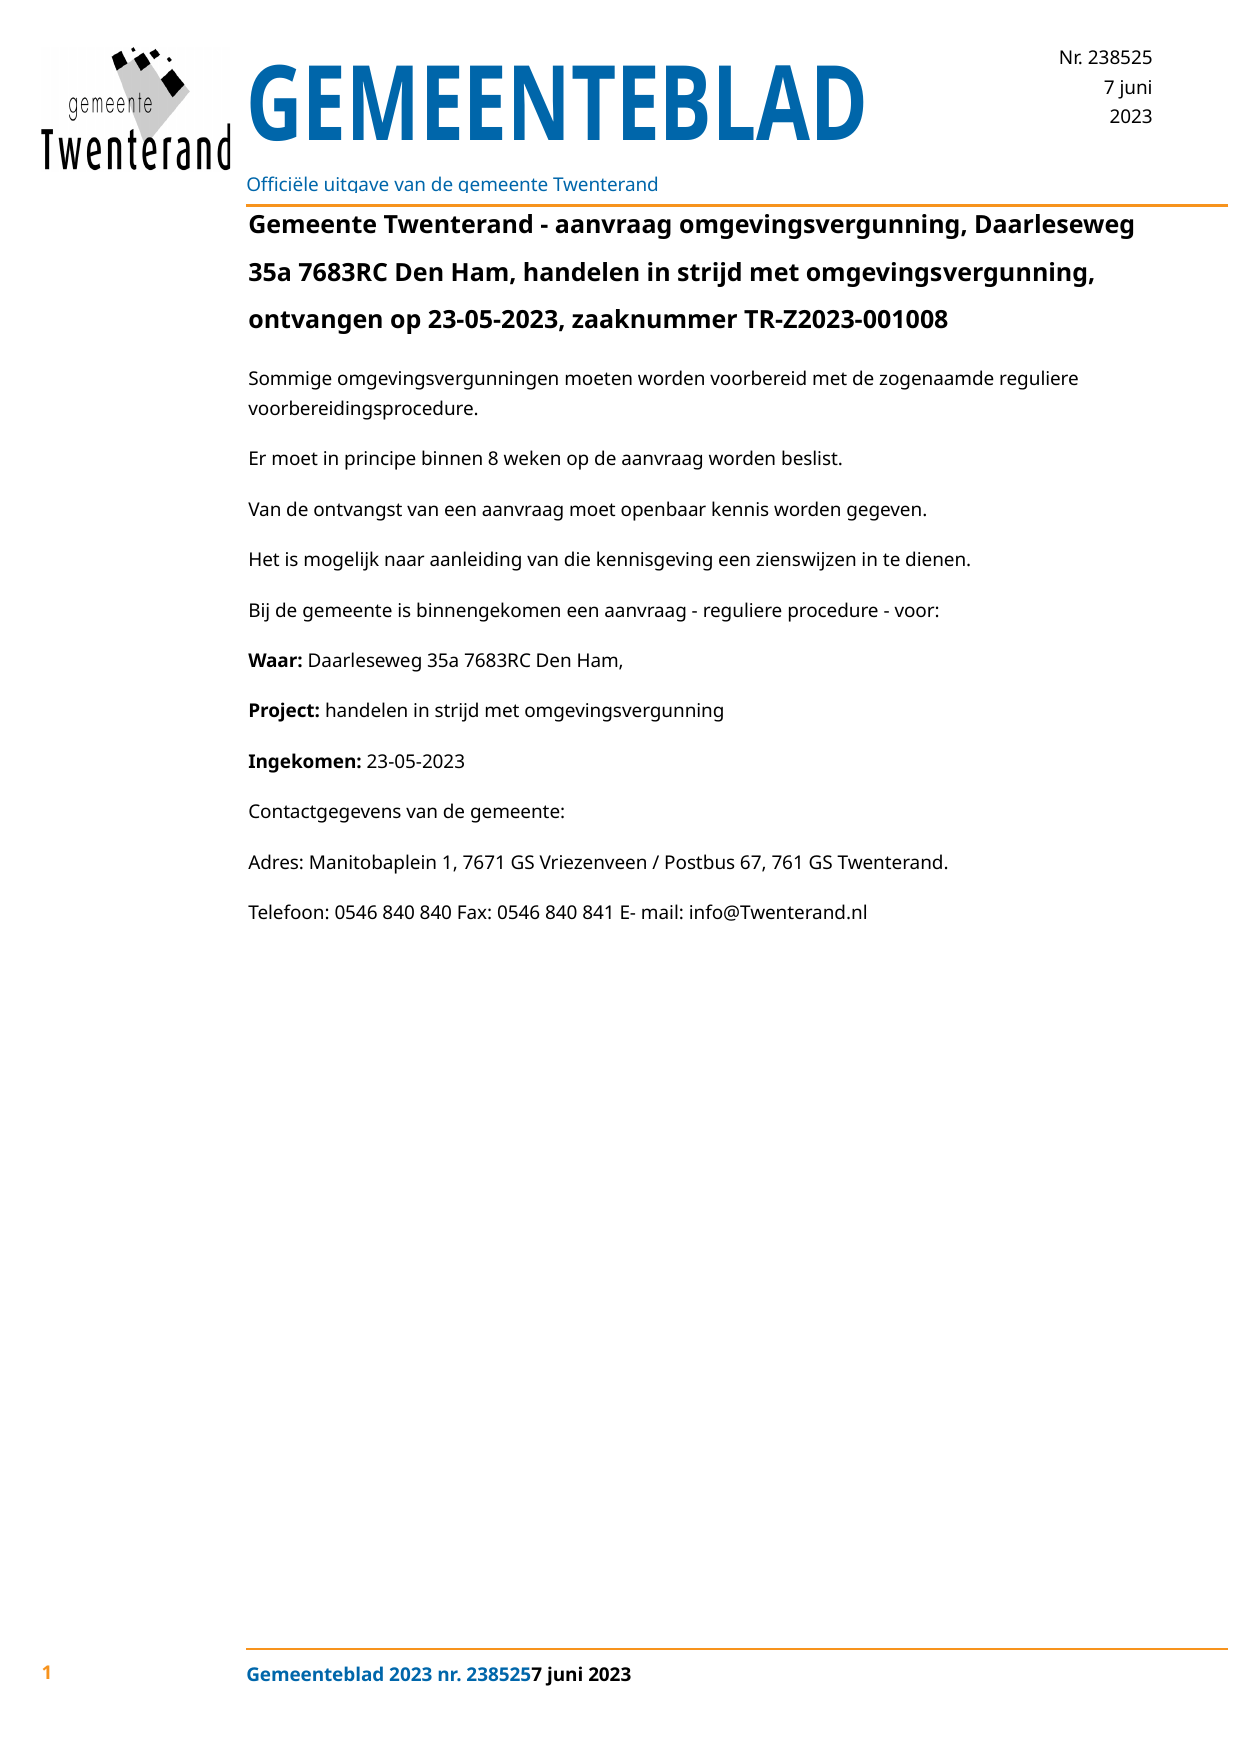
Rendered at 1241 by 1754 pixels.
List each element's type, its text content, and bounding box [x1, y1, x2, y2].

text Het is mogelijk naar aanleiding van die kennisgeving een zienswijzen in te dienen. [248, 546, 1152, 572]
text Adres: Manitobaplein 1, 7671 GS Vriezenveen / Postbus 67, 761 GS Twenterand. [248, 849, 1152, 874]
text Contactgegevens van de gemeente: [248, 798, 1152, 824]
text Bij de gemeente is binnengekomen een aanvraag - reguliere procedure - voor: [248, 597, 1152, 622]
text Sommige omgevingsvergunningen moeten worden voorbereid met de zogenaamde reguliere voorbereidingsprocedure. [248, 366, 1152, 421]
text Waar: Daarleseweg 35a 7683RC Den Ham, [248, 647, 1152, 673]
text Telefoon: 0546 840 840 Fax: 0546 840 841 E- mail: info@Twenterand.nl [248, 899, 1152, 925]
text Er moet in principe binnen 8 weken op de aanvraag worden beslist. [248, 446, 1152, 471]
text Project: handelen in strijd met omgevings­vergu­nning [248, 698, 1152, 723]
text Gemeente Twenterand - aanvraag omgevingsvergunning, Daarleseweg 35a 7683RC Den Ham, handelen in strijd met omgevings­vergu­nning, ontvangen op 23-05-2023, zaaknummer TR-Z2023-001008 [248, 207, 1152, 336]
text Van de ontvangst van een aanvraag moet openbaar kennis worden gegeven. [248, 496, 1152, 522]
picture [41, 47, 231, 172]
text Ingekomen: 23-05-2023 [248, 748, 1152, 774]
